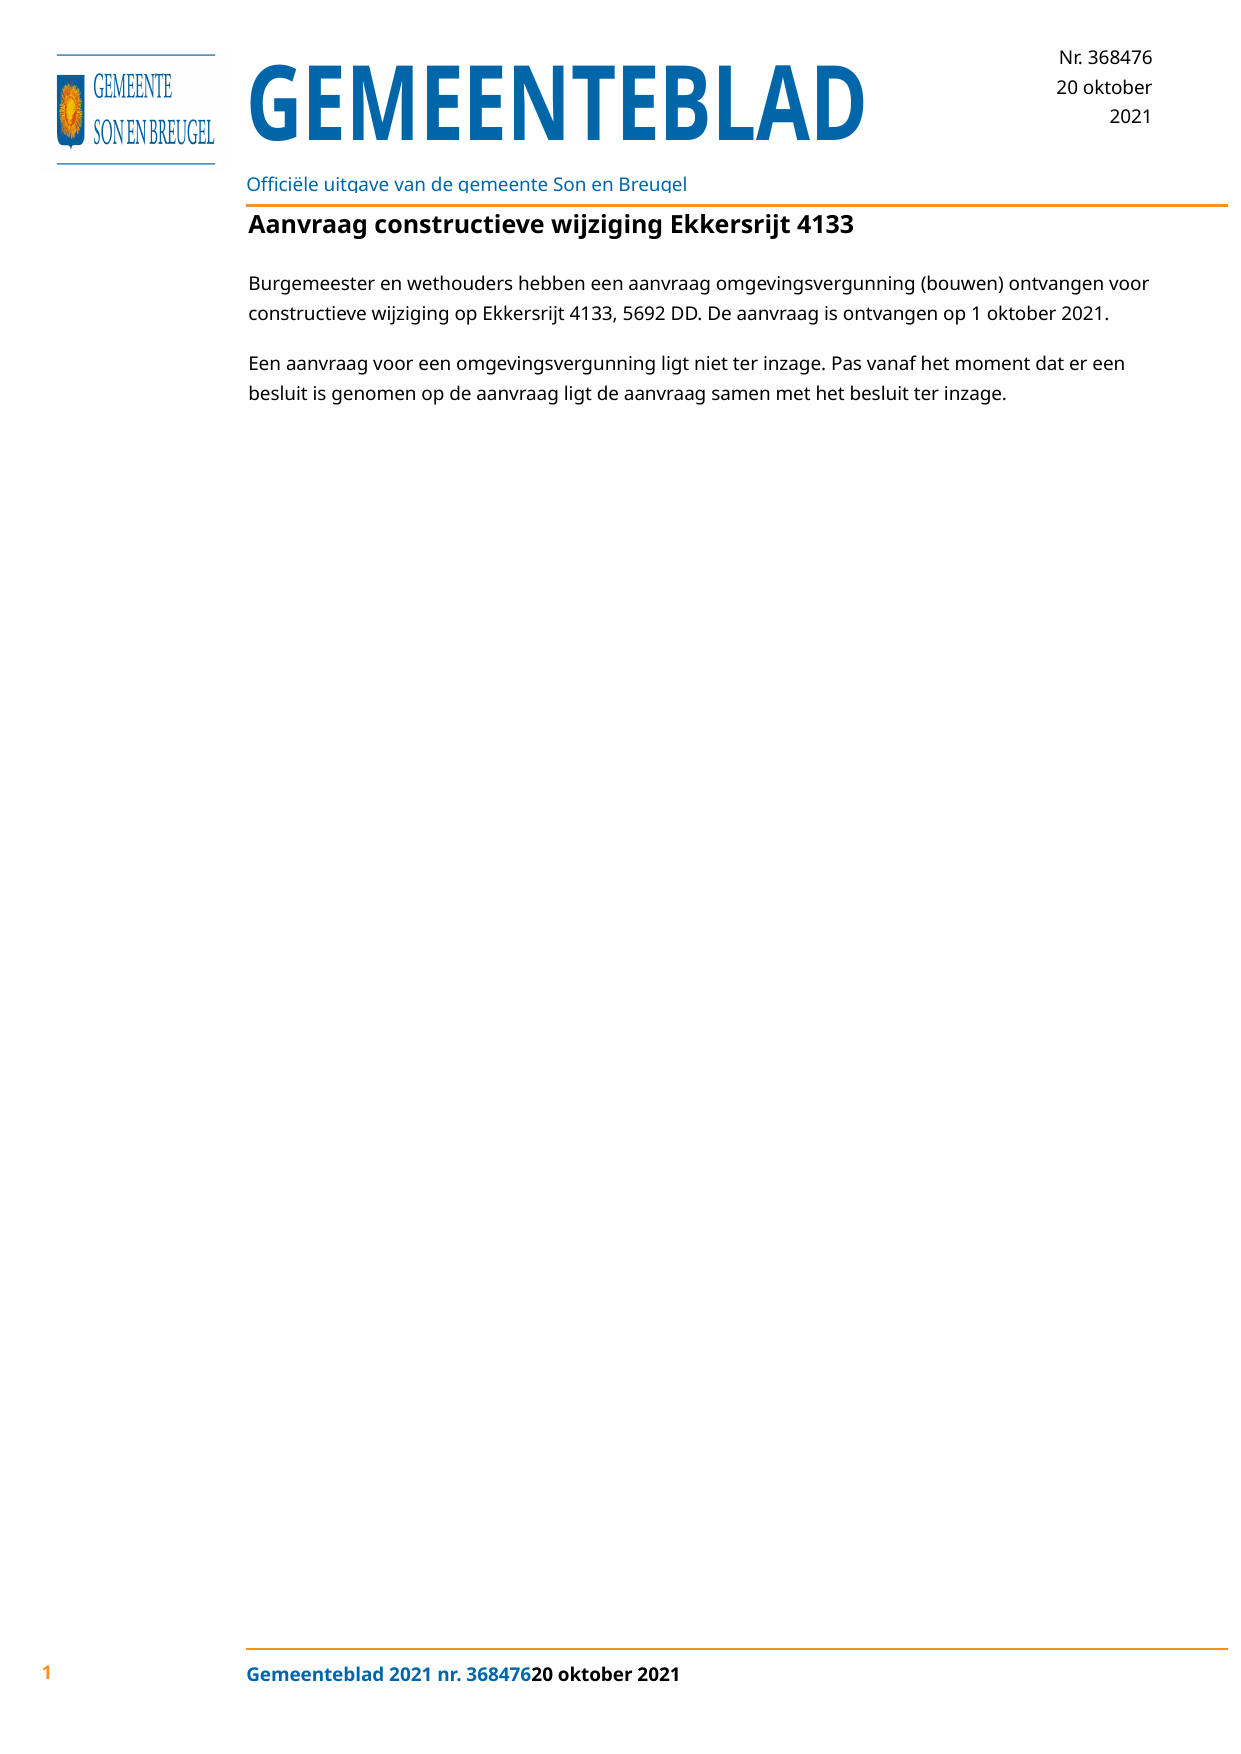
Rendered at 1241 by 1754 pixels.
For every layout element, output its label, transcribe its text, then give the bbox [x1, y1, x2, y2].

text Een aanvraag voor een omgevingsvergunning ligt niet ter inzage. Pas vanaf het moment dat er een besluit is genomen op de aanvraag ligt de aanvraag samen met het besluit ter inzage. [248, 350, 1152, 406]
text Aanvraag constructieve wijziging Ekkersrijt 4133 [248, 207, 1152, 241]
picture [41, 47, 231, 172]
text Burgemeester en wethouders hebben een aanvraag omgevingsvergunning (bouwen) ontvangen voor constructieve wijziging op Ekkersrijt 4133, 5692 DD. De aanvraag is ontvangen op 1 oktober 2021. [248, 270, 1152, 326]
